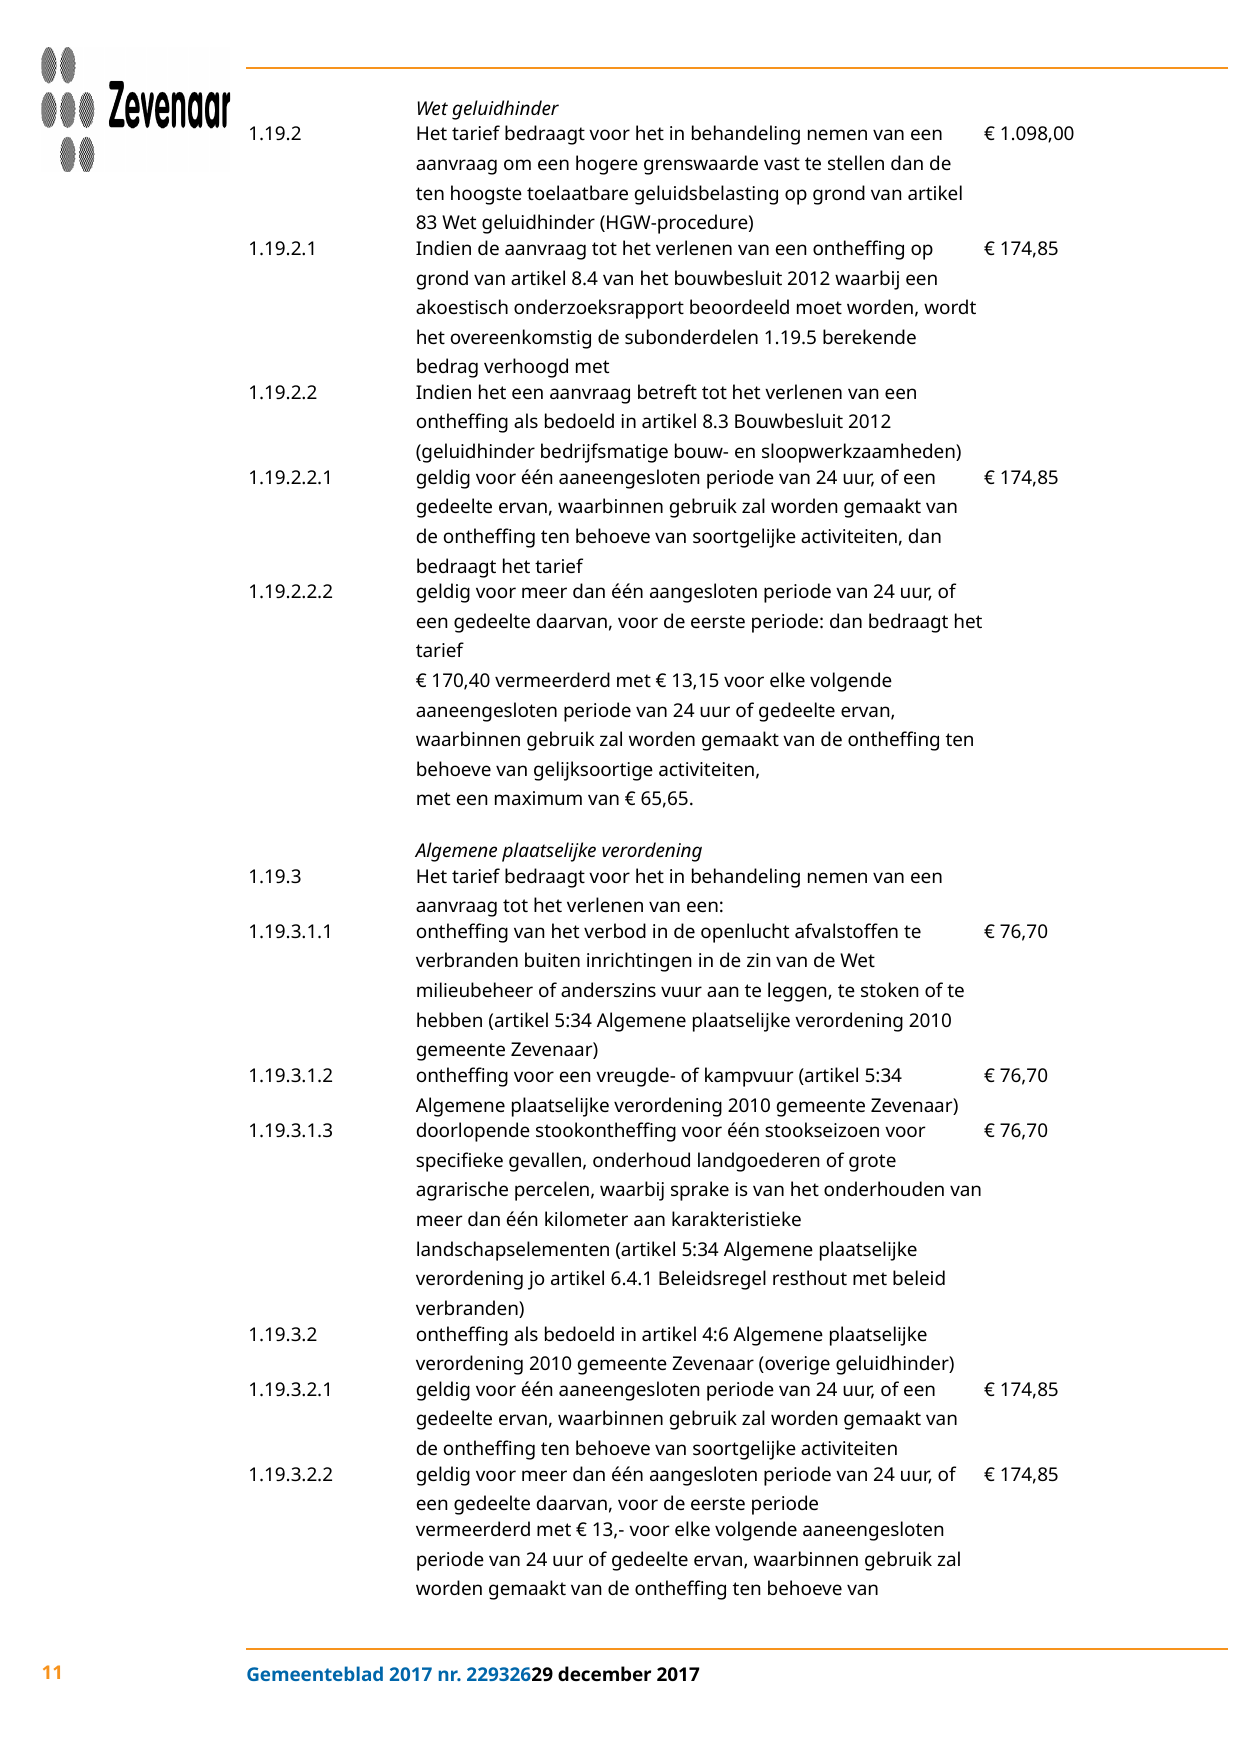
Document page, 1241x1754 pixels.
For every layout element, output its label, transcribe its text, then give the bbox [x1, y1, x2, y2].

table_cell [984, 811, 1152, 837]
table_header Wet geluidhinder [416, 95, 984, 121]
table_cell [248, 837, 416, 863]
table_cell 1.19.2.2.1 [248, 464, 416, 578]
table_cell € 1.098,00 [984, 121, 1152, 235]
table_cell [984, 1321, 1152, 1376]
table_header [248, 95, 416, 121]
table_cell vermeerderd met € 13,- voor elke volgende aaneengesloten periode van 24 uur of gedeelte ervan, waarbinnen gebruik zal worden gemaakt van de ontheffing ten behoeve van [416, 1516, 984, 1601]
table_cell 1.19.3.2.2 [248, 1461, 416, 1516]
table_cell € 174,85 [984, 1461, 1152, 1516]
table_cell ontheffing voor een vreugde- of kampvuur (artikel 5:34 Algemene plaatselijke verordening 2010 gemeente Zevenaar) [416, 1062, 984, 1117]
table_cell [248, 811, 416, 837]
table_cell Het tarief bedraagt voor het in behandeling nemen van een aanvraag tot het verlenen van een: [416, 863, 984, 918]
table_cell € 174,85 [984, 235, 1152, 379]
table_cell 1.19.3 [248, 863, 416, 918]
table_cell € 174,85 [984, 1376, 1152, 1461]
picture [41, 47, 231, 172]
table_cell € 174,85 [984, 464, 1152, 578]
table_cell geldig voor één aaneengesloten periode van 24 uur, of een gedeelte ervan, waarbinnen gebruik zal worden gemaakt van de ontheffing ten behoeve van soortgelijke activiteiten [416, 1376, 984, 1461]
table_cell Algemene plaatselijke verordening [416, 837, 984, 863]
table_cell doorlopende stookontheffing voor één stookseizoen voor specifieke gevallen, onderhoud landgoederen of grote agrarische percelen, waarbij sprake is van het onderhouden van meer dan één kilometer aan karakteristieke landschapselementen (artikel 5:34 Algemene plaatselijke verordening jo artikel 6.4.1 Beleidsregel resthout met beleid verbranden) [416, 1118, 984, 1321]
table_cell geldig voor meer dan één aangesloten periode van 24 uur, of een gedeelte daarvan, voor de eerste periode: dan bedraagt het tarief € 170,40 vermeerderd met € 13,15 voor elke volgende aaneengesloten periode van 24 uur of gedeelte ervan, waarbinnen gebruik zal worden gemaakt van de ontheffing ten behoeve van gelijksoortige activiteiten, met een maximum van € 65,65. [416, 579, 984, 811]
table_cell Indien het een aanvraag betreft tot het verlenen van een ontheffing als bedoeld in artikel 8.3 Bouwbesluit 2012 (geluidhinder bedrijfsmatige bouw- en sloopwerkzaamheden) [416, 379, 984, 464]
table_cell geldig voor meer dan één aangesloten periode van 24 uur, of een gedeelte daarvan, voor de eerste periode [416, 1461, 984, 1516]
table_cell [984, 379, 1152, 464]
table_cell 1.19.2 [248, 121, 416, 235]
table_cell 1.19.3.1.3 [248, 1118, 416, 1321]
table_header [984, 95, 1152, 121]
table_cell Het tarief bedraagt voor het in behandeling nemen van een aanvraag om een hogere grenswaarde vast te stellen dan de ten hoogste toelaatbare geluidsbelasting op grond van artikel 83 Wet geluidhinder (HGW-procedure) [416, 121, 984, 235]
table_cell geldig voor één aaneengesloten periode van 24 uur, of een gedeelte ervan, waarbinnen gebruik zal worden gemaakt van de ontheffing ten behoeve van soortgelijke activiteiten, dan bedraagt het tarief [416, 464, 984, 578]
table_cell [416, 811, 984, 837]
table_cell ontheffing van het verbod in de openlucht afvalstoffen te verbranden buiten inrichtingen in de zin van de Wet milieubeheer of anderszins vuur aan te leggen, te stoken of te hebben (artikel 5:34 Algemene plaatselijke verordening 2010 gemeente Zevenaar) [416, 918, 984, 1062]
table_cell € 76,70 [984, 918, 1152, 1062]
table_cell 1.19.3.1.1 [248, 918, 416, 1062]
table_cell [984, 1516, 1152, 1601]
table_cell 1.19.2.2 [248, 379, 416, 464]
table_cell ontheffing als bedoeld in artikel 4:6 Algemene plaatselijke verordening 2010 gemeente Zevenaar (overige geluidhinder) [416, 1321, 984, 1376]
table_cell 1.19.2.2.2 [248, 579, 416, 811]
table_cell 1.19.3.2.1 [248, 1376, 416, 1461]
table_cell 1.19.2.1 [248, 235, 416, 379]
table_cell Indien de aanvraag tot het verlenen van een ontheffing op grond van artikel 8.4 van het bouwbesluit 2012 waarbij een akoestisch onderzoeksrapport beoordeeld moet worden, wordt het overeenkomstig de subonderdelen 1.19.5 berekende bedrag verhoogd met [416, 235, 984, 379]
table_cell € 76,70 [984, 1062, 1152, 1117]
table_cell 1.19.3.1.2 [248, 1062, 416, 1117]
table_cell [984, 837, 1152, 863]
table_cell [984, 579, 1152, 811]
table_cell [984, 863, 1152, 918]
table_cell [248, 1516, 416, 1601]
table_cell € 76,70 [984, 1118, 1152, 1321]
table_cell 1.19.3.2 [248, 1321, 416, 1376]
